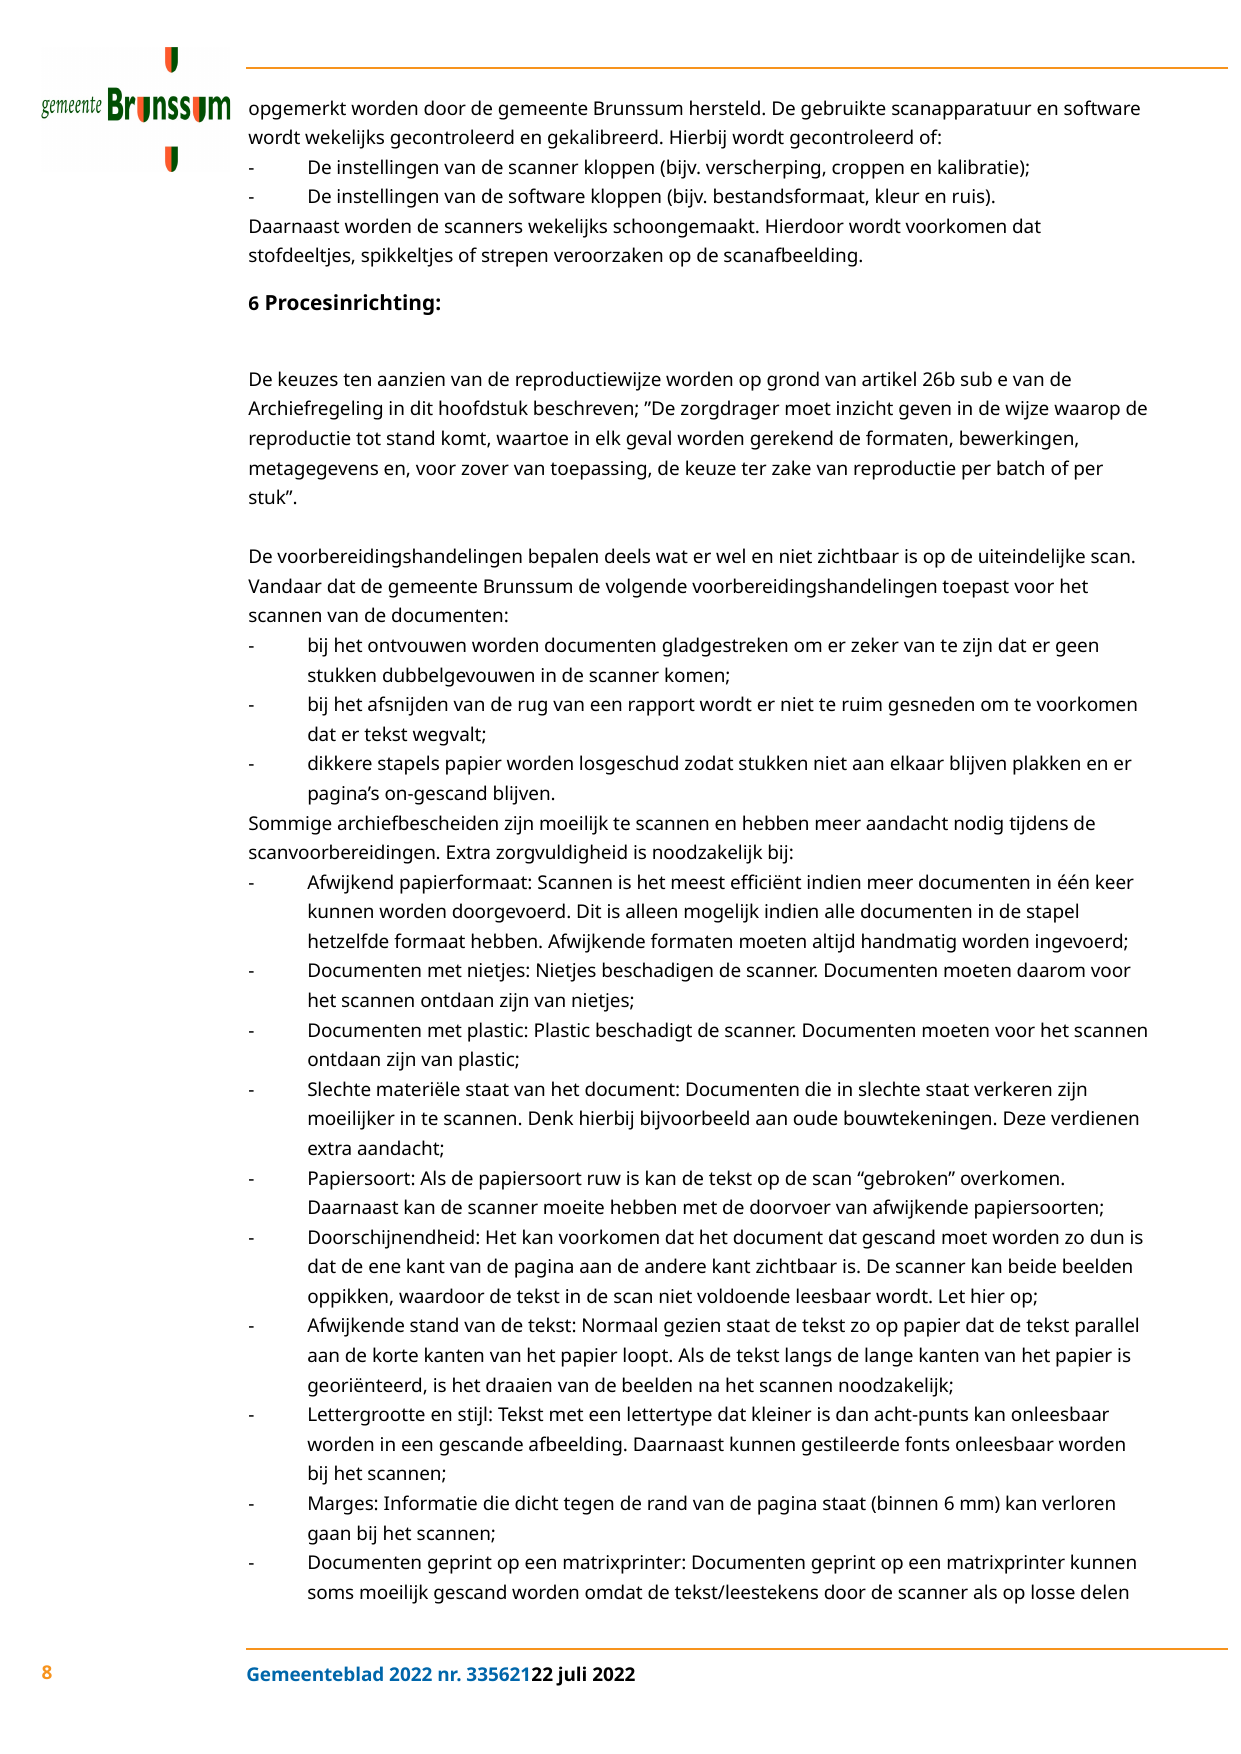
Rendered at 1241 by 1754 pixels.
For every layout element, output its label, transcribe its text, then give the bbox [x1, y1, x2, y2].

list Papiersoort: Als de papiersoort ruw is kan de tekst op de scan “gebroken” overkomen. Daarnaast kan de scanner moeite hebben met de doorvoer van afwijkende papiersoorten; [248, 1165, 1152, 1220]
text De keuzes ten aanzien van de reproductiewijze worden op grond van artikel 26b sub e van de Archiefregeling in dit hoofdstuk beschreven; ”De zorgdrager moet inzicht geven in de wijze waarop de reproductie tot stand komt, waartoe in elk geval worden gerekend de formaten, bewerkingen, metagegevens en, voor zover van toepassing, de keuze ter zake van reproductie per batch of per stuk”. [248, 366, 1152, 510]
list bij het afsnijden van de rug van een rapport wordt er niet te ruim gesneden om te voorkomen dat er tekst wegvalt; [248, 691, 1152, 747]
list Slechte materiële staat van het document: Documenten die in slechte staat verkeren zijn moeilijker in te scannen. Denk hierbij bijvoorbeeld aan oude bouwtekeningen. Deze verdienen extra aandacht; [248, 1076, 1152, 1161]
picture [41, 47, 231, 172]
text opgemerkt worden door de gemeente Brunssum hersteld. De gebruikte scanapparatuur en software wordt wekelijks gecontroleerd en gekalibreerd. Hierbij wordt gecontroleerd of: [248, 95, 1152, 150]
list bij het ontvouwen worden documenten gladgestreken om er zeker van te zijn dat er geen stukken dubbelgevouwen in de scanner komen; [248, 632, 1152, 688]
text Daarnaast worden de scanners wekelijks schoongemaakt. Hierdoor wordt voorkomen dat stofdeeltjes, spikkeltjes of strepen veroorzaken op de scanafbeelding. [248, 213, 1152, 268]
list Afwijkend papierformaat: Scannen is het meest efficiënt indien meer documenten in één keer kunnen worden doorgevoerd. Dit is alleen mogelijk indien alle documenten in de stapel hetzelfde formaat hebben. Afwijkende formaten moeten altijd handmatig worden ingevoerd; [248, 869, 1152, 954]
text 6 Procesinrichting: [248, 288, 1152, 317]
text De voorbereidingshandelingen bepalen deels wat er wel en niet zichtbaar is op de uiteindelijke scan. Vandaar dat de gemeente Brunssum de volgende voorbereidingshandelingen toepast voor het scannen van de documenten: [248, 543, 1152, 628]
list Documenten met plastic: Plastic beschadigt de scanner. Documenten moeten voor het scannen ontdaan zijn van plastic; [248, 1017, 1152, 1072]
text Sommige archiefbescheiden zijn moeilijk te scannen en hebben meer aandacht nodig tijdens de scanvoorbereidingen. Extra zorgvuldigheid is noodzakelijk bij: [248, 810, 1152, 865]
list De instellingen van de software kloppen (bijv. bestandsformaat, kleur en ruis). [248, 183, 1152, 209]
list Documenten met nietjes: Nietjes beschadigen de scanner. Documenten moeten daarom voor het scannen ontdaan zijn van nietjes; [248, 958, 1152, 1013]
list dikkere stapels papier worden losgeschud zodat stukken niet aan elkaar blijven plakken en er pagina’s on-gescand blijven. [248, 751, 1152, 806]
list Documenten geprint op een matrixprinter: Documenten geprint op een matrixprinter kunnen soms moeilijk gescand worden omdat de tekst/leestekens door de scanner als op losse delen [248, 1549, 1152, 1605]
list De instellingen van de scanner kloppen (bijv. verscherping, croppen en kalibratie); [248, 154, 1152, 180]
list Doorschijnendheid: Het kan voorkomen dat het document dat gescand moet worden zo dun is dat de ene kant van de pagina aan de andere kant zichtbaar is. De scanner kan beide beelden oppikken, waardoor de tekst in de scan niet voldoende leesbaar wordt. Let hier op; [248, 1224, 1152, 1309]
list Lettergrootte en stijl: Tekst met een lettertype dat kleiner is dan acht-punts kan onleesbaar worden in een gescande afbeelding. Daarnaast kunnen gestileerde fonts onleesbaar worden bij het scannen; [248, 1401, 1152, 1486]
list Afwijkende stand van de tekst: Normaal gezien staat de tekst zo op papier dat de tekst parallel aan de korte kanten van het papier loopt. Als de tekst langs de lange kanten van het papier is georiënteerd, is het draaien van de beelden na het scannen noodzakelijk; [248, 1313, 1152, 1398]
list Marges: Informatie die dicht tegen de rand van de pagina staat (binnen 6 mm) kan verloren gaan bij het scannen; [248, 1490, 1152, 1546]
